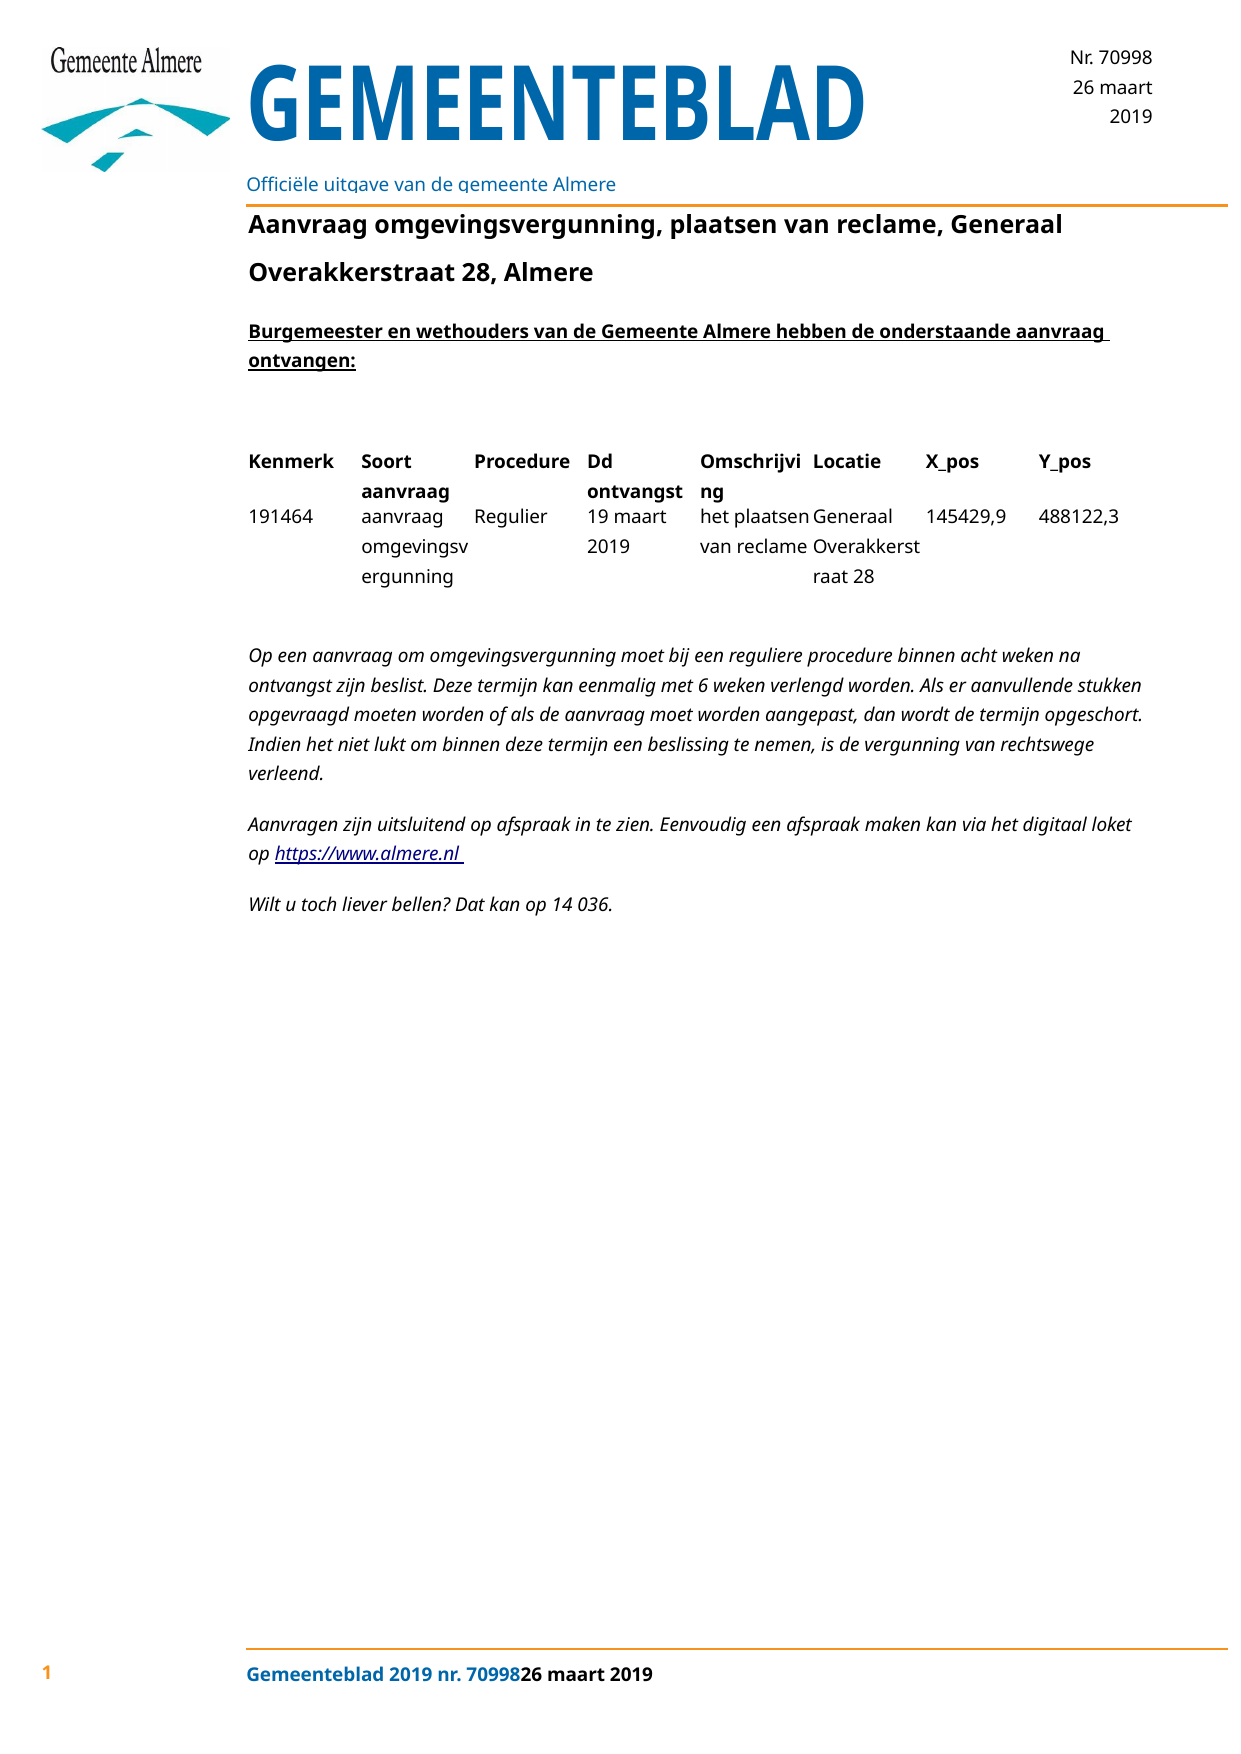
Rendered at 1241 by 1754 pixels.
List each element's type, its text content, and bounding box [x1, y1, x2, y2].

table_header X_pos [926, 449, 1038, 504]
table_cell 488122,3 [1039, 504, 1152, 589]
table_header Soort aanvraag [361, 449, 474, 504]
table_header Omschrijving [700, 449, 813, 504]
table_cell Generaal Overakkerstraat 28 [813, 504, 926, 589]
table_header Y_pos [1039, 449, 1152, 504]
table_header Dd ontvangst [587, 449, 700, 504]
table_cell aanvraag omgevingsvergunning [361, 504, 474, 589]
text Aanvraag omgevingsvergunning, plaatsen van reclame, Generaal Overakkerstraat 28, Almere [248, 207, 1152, 288]
picture [41, 47, 231, 172]
table_cell het plaatsen van reclame [700, 504, 813, 589]
text Wilt u toch liever bellen? Dat kan op 14 036. [248, 891, 1152, 917]
table_cell 191464 [248, 504, 361, 589]
table_header Locatie [813, 449, 926, 504]
text Aanvragen zijn uitsluitend op afspraak in te zien. Eenvoudig een afspraak maken kan via het digitaal loket op https://www.almere.nl [248, 811, 1152, 866]
table_cell 19 maart 2019 [587, 504, 700, 589]
text Burgemeester en wethouders van de Gemeente Almere hebben de onderstaande aanvraag ontvangen: [248, 318, 1152, 373]
table_cell 145429,9 [926, 504, 1038, 589]
text Op een aanvraag om omgevingsvergunning moet bij een reguliere procedure binnen acht weken na ontvangst zijn beslist. Deze termijn kan eenmalig met 6 weken verlengd worden. Als er aanvullende stukken opgevraagd moeten worden of als de aanvraag moet worden aangepast, dan wordt de termijn opgeschort. Indien het niet lukt om binnen deze termijn een beslissing te nemen, is de vergunning van rechtswege verleend. [248, 642, 1152, 786]
table_cell Regulier [474, 504, 587, 589]
table_header Procedure [474, 449, 587, 504]
table_header Kenmerk [248, 449, 361, 504]
